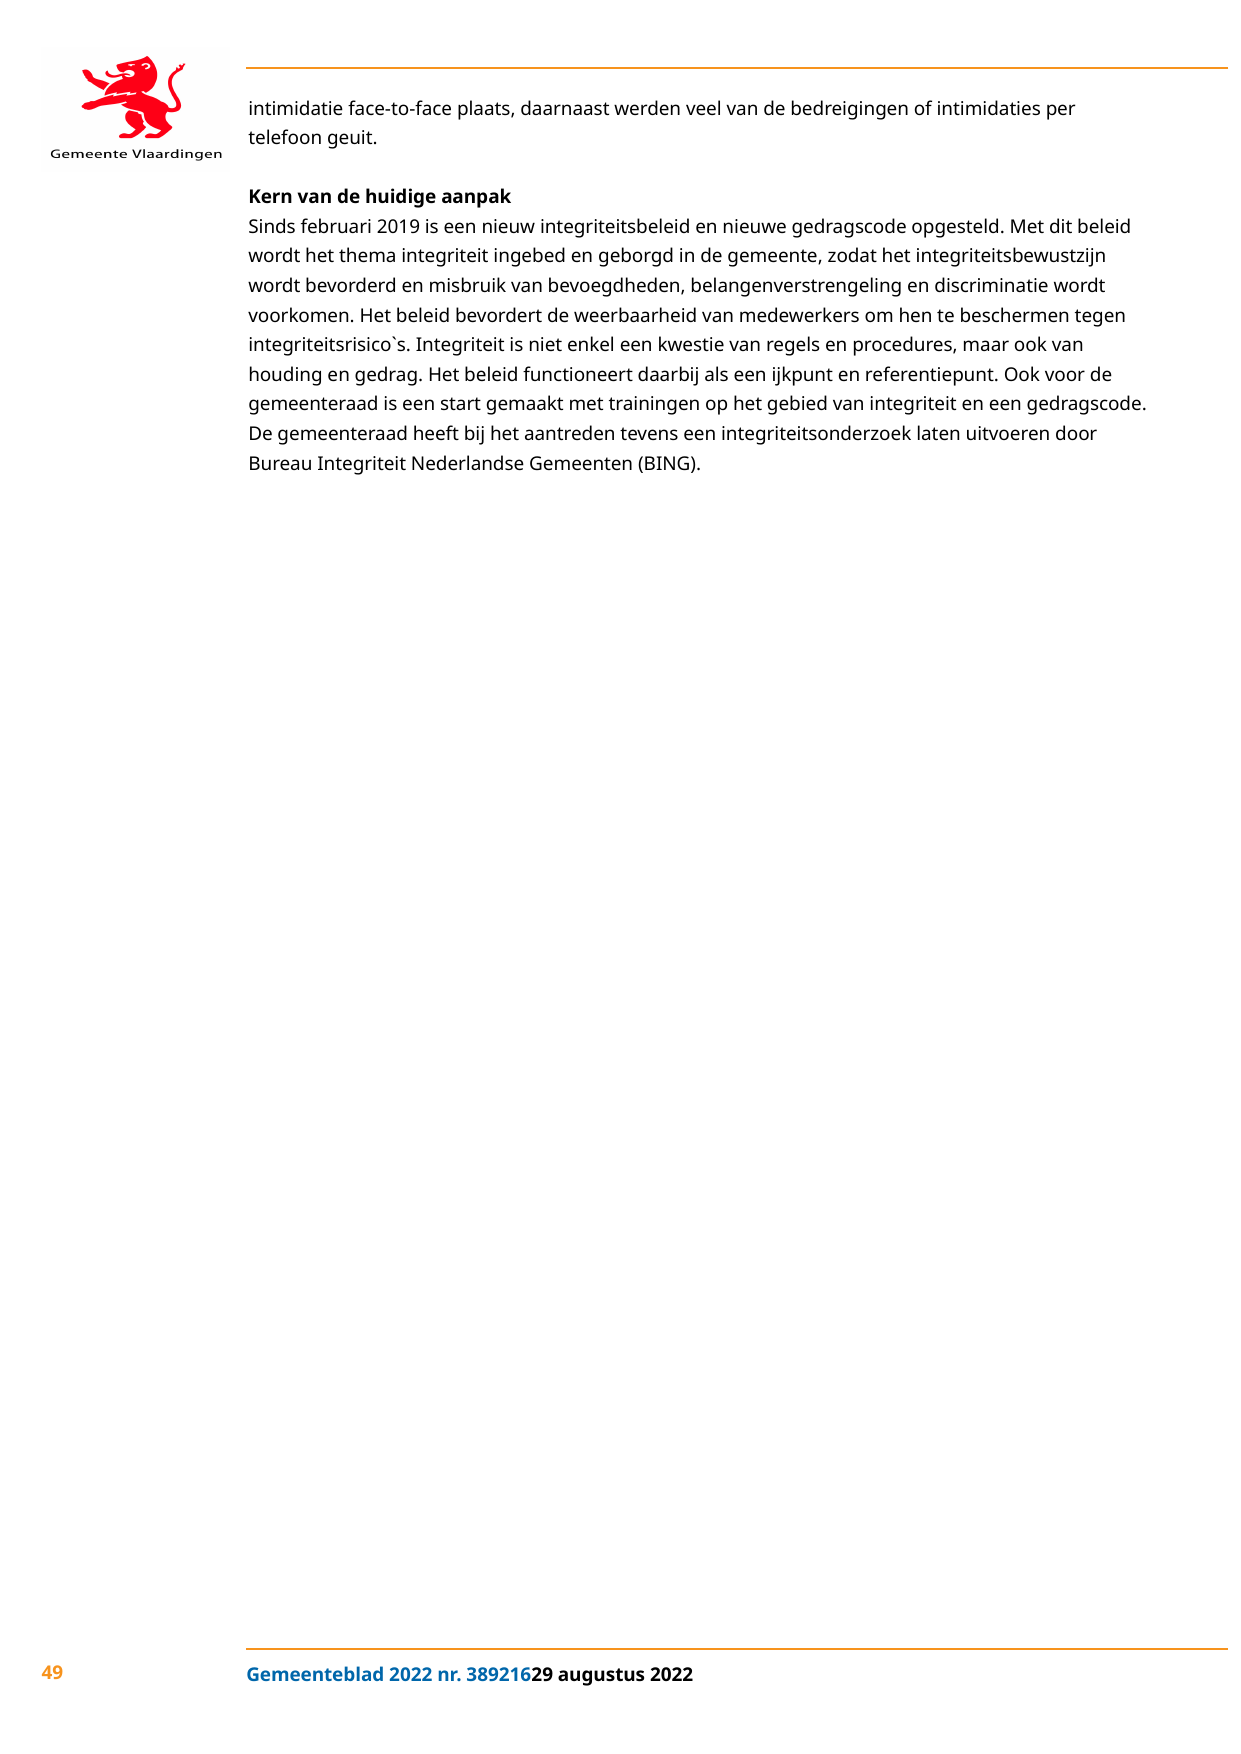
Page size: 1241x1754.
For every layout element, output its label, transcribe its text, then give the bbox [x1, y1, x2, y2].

text Kern van de huidige aanpak [248, 183, 1152, 209]
text Sinds februari 2019 is een nieuw integriteitsbeleid en nieuwe gedragscode opgesteld. Met dit beleid wordt het thema integriteit ingebed en geborgd in de gemeente, zodat het integriteitsbewustzijn wordt bevorderd en misbruik van bevoegdheden, belangenverstrengeling en discriminatie wordt voorkomen. Het beleid bevordert de weerbaarheid van medewerkers om hen te beschermen tegen integriteitsrisico`s. Integriteit is niet enkel een kwestie van regels en procedures, maar ook van houding en gedrag. Het beleid functioneert daarbij als een ijkpunt en referentiepunt. Ook voor de gemeenteraad is een start gemaakt met trainingen op het gebied van integriteit en een gedragscode. De gemeenteraad heeft bij het aantreden tevens een integriteitsonderzoek laten uitvoeren door Bureau Integriteit Nederlandse Gemeenten (BING). [248, 213, 1152, 476]
text intimidatie face-to-face plaats, daarnaast werden veel van de bedreigingen of intimidaties per telefoon geuit. [248, 95, 1152, 150]
picture [41, 47, 231, 172]
